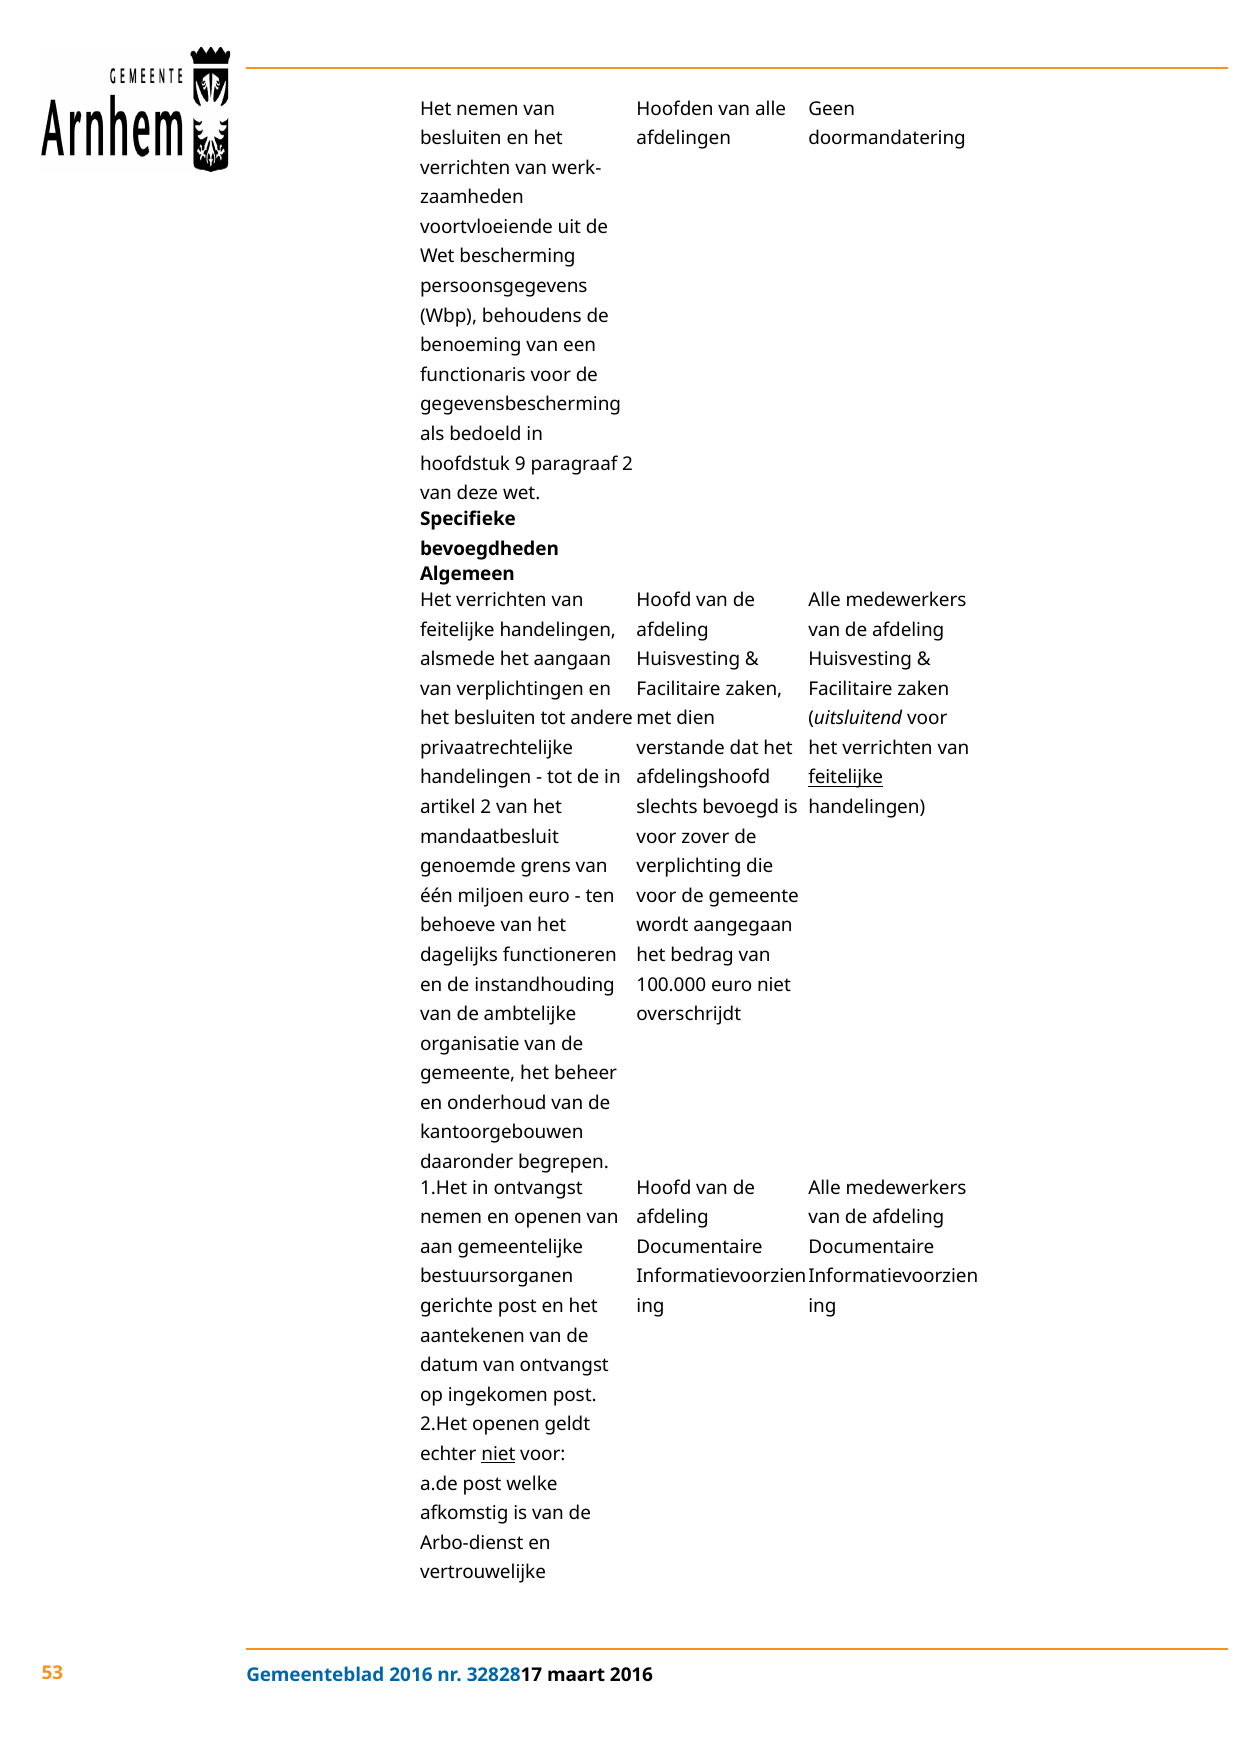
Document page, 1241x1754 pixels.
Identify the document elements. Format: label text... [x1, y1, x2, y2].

table_cell Hoofd van de afdeling Huisvesting & Facilitaire zaken, met dien verstande dat het afdelingshoofd slechts bevoegd is voor zover de verplichting die voor de gemeente wordt aangegaan het bedrag van 100.000 euro niet overschrijdt [636, 586, 808, 1174]
table_cell Algemeen [420, 560, 636, 586]
table_cell [808, 505, 980, 560]
table_cell [980, 505, 1152, 560]
table_cell Hoofd van de afdeling Documentaire Informatievoorziening [636, 1174, 808, 1584]
table_cell Alle medewerkers van de afdeling Documentaire Informatievoorziening [808, 1174, 980, 1584]
table_cell [248, 1174, 420, 1584]
table_cell [248, 560, 420, 586]
table_cell [980, 95, 1152, 505]
table_cell [808, 560, 980, 586]
table_cell [636, 505, 808, 560]
table_cell [980, 586, 1152, 1174]
table_cell Geen doormandatering [808, 95, 980, 505]
table_cell Hoofden van alle afdelingen [636, 95, 808, 505]
table_cell [248, 95, 420, 505]
table_cell [980, 1174, 1152, 1584]
table_cell Specifieke bevoegdheden [420, 505, 636, 560]
table_cell 1.Het in ontvangst nemen en openen van aan gemeentelijke bestuursorganen gerichte post en het aantekenen van de datum van ontvangst op ingekomen post. 2.Het openen geldt echter niet voor: a.de post welke afkomstig is van de Arbo-dienst en vertrouwelijke [420, 1174, 636, 1584]
table_cell [636, 560, 808, 586]
table_cell [248, 586, 420, 1174]
table_cell Alle medewerkers van de afdeling Huisvesting & Facilitaire zaken (uitsluitend voor het verrichten van feitelijke handelingen) [808, 586, 980, 1174]
table_cell Het verrichten van feitelijke handelingen, alsmede het aangaan van verplichtingen en het besluiten tot andere privaatrechtelijke handelingen - tot de in artikel 2 van het mandaatbesluit genoemde grens van één miljoen euro - ten behoeve van het dagelijks functioneren en de instandhouding van de ambtelijke organisatie van de gemeente, het beheer en onderhoud van de kantoorgebouwen daaronder begrepen. [420, 586, 636, 1174]
table_cell Het nemen van besluiten en het verrichten van werk-zaamheden voortvloeiende uit de Wet bescherming persoonsgegevens (Wbp), behoudens de benoeming van een functionaris voor de gegevensbescherming als bedoeld in hoofdstuk 9 paragraaf 2 van deze wet. [420, 95, 636, 505]
table_cell [248, 505, 420, 560]
table_cell [980, 560, 1152, 586]
picture [41, 47, 231, 172]
